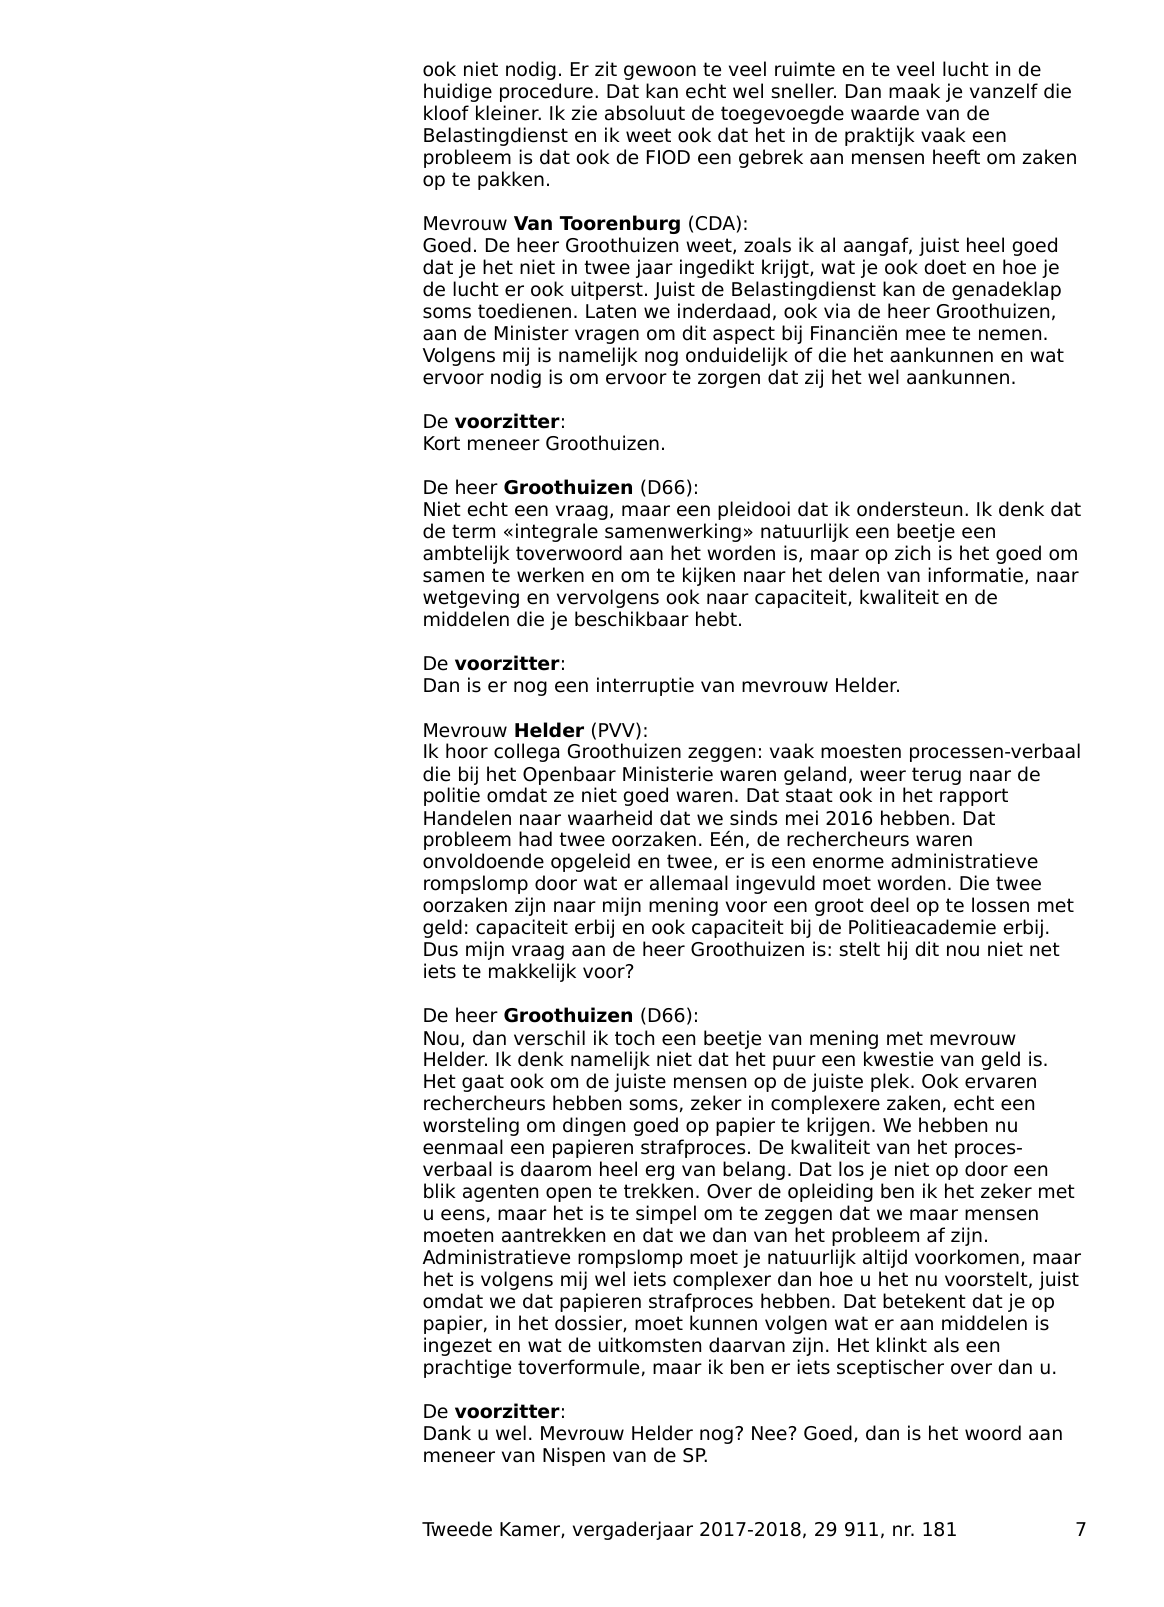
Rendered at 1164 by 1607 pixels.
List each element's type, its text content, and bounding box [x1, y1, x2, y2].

text Kort meneer Groothuizen. [422, 433, 1087, 455]
text De voorzitter: [422, 1401, 1087, 1423]
text Nou, dan verschil ik toch een beetje van mening met mevrouw Helder. Ik denk namelijk niet dat het puur een kwestie van geld is. Het gaat ook om de juiste mensen op de juiste plek. Ook ervaren rechercheurs hebben soms, zeker in complexere zaken, echt een worsteling om dingen goed op papier te krijgen. We hebben nu eenmaal een papieren strafproces. De kwaliteit van het proces-verbaal is daarom heel erg van belang. Dat los je niet op door een blik agenten open te trekken. Over de opleiding ben ik het zeker met u eens, maar het is te simpel om te zeggen dat we maar mensen moeten aantrekken en dat we dan van het probleem af zijn. Administratieve rompslomp moet je natuurlijk altijd voorkomen, maar het is volgens mij wel iets complexer dan hoe u het nu voorstelt, juist omdat we dat papieren strafproces hebben. Dat betekent dat je op papier, in het dossier, moet kunnen volgen wat er aan middelen is ingezet en wat de uitkomsten daarvan zijn. Het klinkt als een prachtige toverformule, maar ik ben er iets sceptischer over dan u. [422, 1027, 1087, 1379]
text De voorzitter: [422, 411, 1087, 433]
text De heer Groothuizen (D66): [422, 477, 1087, 499]
text De heer Groothuizen (D66): [422, 1005, 1087, 1027]
text Dank u wel. Mevrouw Helder nog? Nee? Goed, dan is het woord aan meneer van Nispen van de SP. [422, 1423, 1087, 1467]
text Dan is er nog een interruptie van mevrouw Helder. [422, 675, 1087, 697]
text Mevrouw Helder (PVV): [422, 719, 1087, 741]
text ook niet nodig. Er zit gewoon te veel ruimte en te veel lucht in de huidige procedure. Dat kan echt wel sneller. Dan maak je vanzelf die kloof kleiner. Ik zie absoluut de toegevoegde waarde van de Belastingdienst en ik weet ook dat het in de praktijk vaak een probleem is dat ook de FIOD een gebrek aan mensen heeft om zaken op te pakken. [422, 59, 1087, 191]
text Goed. De heer Groothuizen weet, zoals ik al aangaf, juist heel goed dat je het niet in twee jaar ingedikt krijgt, wat je ook doet en hoe je de lucht er ook uitperst. Juist de Belastingdienst kan de genadeklap soms toedienen. Laten we inderdaad, ook via de heer Groothuizen, aan de Minister vragen om dit aspect bij Financiën mee te nemen. Volgens mij is namelijk nog onduidelijk of die het aankunnen en wat ervoor nodig is om ervoor te zorgen dat zij het wel aankunnen. [422, 235, 1087, 389]
text Mevrouw Van Toorenburg (CDA): [422, 213, 1087, 235]
text De voorzitter: [422, 653, 1087, 675]
text Ik hoor collega Groothuizen zeggen: vaak moesten processen-verbaal die bij het Openbaar Ministerie waren geland, weer terug naar de politie omdat ze niet goed waren. Dat staat ook in het rapport Handelen naar waarheid dat we sinds mei 2016 hebben. Dat probleem had twee oorzaken. Eén, de rechercheurs waren onvoldoende opgeleid en twee, er is een enorme administratieve rompslomp door wat er allemaal ingevuld moet worden. Die twee oorzaken zijn naar mijn mening voor een groot deel op te lossen met geld: capaciteit erbij en ook capaciteit bij de Politieacademie erbij. Dus mijn vraag aan de heer Groothuizen is: stelt hij dit nou niet net iets te makkelijk voor? [422, 741, 1087, 983]
text Niet echt een vraag, maar een pleidooi dat ik ondersteun. Ik denk dat de term «integrale samenwerking» natuurlijk een beetje een ambtelijk toverwoord aan het worden is, maar op zich is het goed om samen te werken en om te kijken naar het delen van informatie, naar wetgeving en vervolgens ook naar capaciteit, kwaliteit en de middelen die je beschikbaar hebt. [422, 499, 1087, 631]
